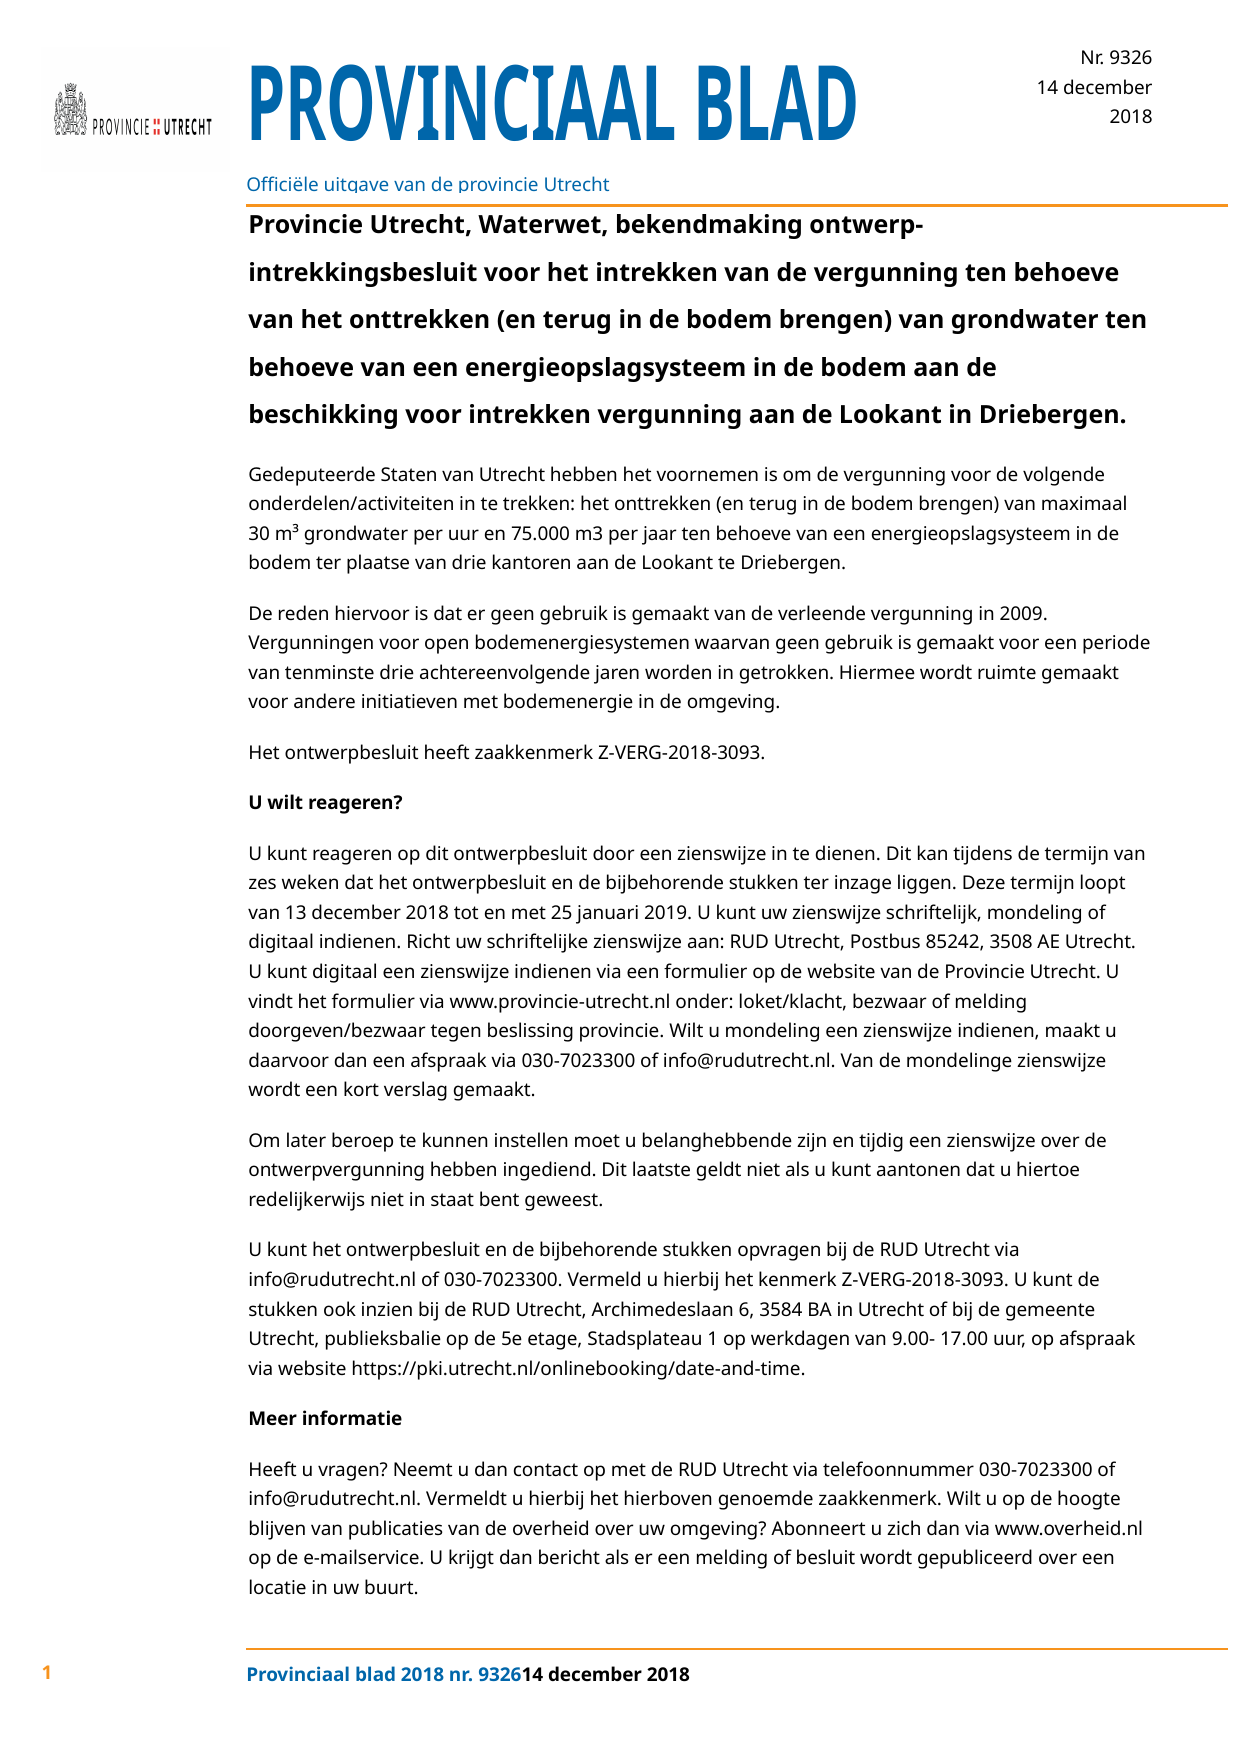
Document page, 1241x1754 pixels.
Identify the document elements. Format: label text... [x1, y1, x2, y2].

picture [41, 47, 231, 172]
text Gedeputeerde Staten van Utrecht hebben het voornemen is om de vergunning voor de volgende onderdelen/activiteiten in te trekken: het onttrekken (en terug in de bodem brengen) van maximaal 30 m³ grondwater per uur en 75.000 m3 per jaar ten behoeve van een energieopslagsysteem in de bodem ter plaatse van drie kantoren aan de Lookant te Driebergen. [248, 461, 1152, 575]
text Provincie Utrecht, Waterwet, bekendmaking ontwerp-intrekkingsbesluit voor het intrekken van de vergunning ten behoeve van het onttrekken (en terug in de bodem brengen) van grondwater ten behoeve van een energieopslagsysteem in de bodem aan de beschikking voor intrekken vergunning aan de Lookant in Driebergen. [248, 207, 1152, 431]
text Meer informatie [248, 1405, 1152, 1431]
text Om later beroep te kunnen instellen moet u belanghebbende zijn en tijdig een zienswijze over de ontwerpvergunning hebben ingediend. Dit laatste geldt niet als u kunt aantonen dat u hiertoe redelijkerwijs niet in staat bent geweest. [248, 1127, 1152, 1212]
text U kunt reageren op dit ontwerpbesluit door een zienswijze in te dienen. Dit kan tijdens de termijn van zes weken dat het ontwerpbesluit en de bijbehorende stukken ter inzage liggen. Deze termijn loopt van 13 december 2018 tot en met 25 januari 2019. U kunt uw zienswijze schriftelijk, mondeling of digitaal indienen. Richt uw schriftelijke zienswijze aan: RUD Utrecht, Postbus 85242, 3508 AE Utrecht. U kunt digitaal een zienswijze indienen via een formulier op de website van de Provincie Utrecht. U vindt het formulier via www.provincie-utrecht.nl onder: loket/klacht, bezwaar of melding doorgeven/bezwaar tegen beslissing provincie. Wilt u mondeling een zienswijze indienen, maakt u daarvoor dan een afspraak via 030-7023300 of info@rudutrecht.nl. Van de mondelinge zienswijze wordt een kort verslag gemaakt. [248, 840, 1152, 1102]
text De reden hiervoor is dat er geen gebruik is gemaakt van de verleende vergunning in 2009. Vergunningen voor open bodemenergiesystemen waarvan geen gebruik is gemaakt voor een periode van tenminste drie achtereenvolgende jaren worden in getrokken. Hiermee wordt ruimte gemaakt voor andere initiatieven met bodemenergie in de omgeving. [248, 600, 1152, 714]
text Het ontwerpbesluit heeft zaakkenmerk Z-VERG-2018-3093. [248, 739, 1152, 765]
text Heeft u vragen? Neemt u dan contact op met de RUD Utrecht via telefoonnummer 030-7023300 of info@rudutrecht.nl. Vermeldt u hierbij het hierboven genoemde zaakkenmerk. Wilt u op de hoogte blijven van publicaties van de overheid over uw omgeving? Abonneert u zich dan via www.overheid.nl op de e-mailservice. U krijgt dan bericht als er een melding of besluit wordt gepubliceerd over een locatie in uw buurt. [248, 1456, 1152, 1600]
text U kunt het ontwerpbesluit en de bijbehorende stukken opvragen bij de RUD Utrecht via info@rudutrecht.nl of 030-7023300. Vermeld u hierbij het kenmerk Z-VERG-2018-3093. U kunt de stukken ook inzien bij de RUD Utrecht, Archimedeslaan 6, 3584 BA in Utrecht of bij de gemeente Utrecht, publieksbalie op de 5e etage, Stadsplateau 1 op werkdagen van 9.00- 17.00 uur, op afspraak via website https://pki.utrecht.nl/onlinebooking/date-and-time. [248, 1237, 1152, 1381]
text U wilt reageren? [248, 789, 1152, 815]
